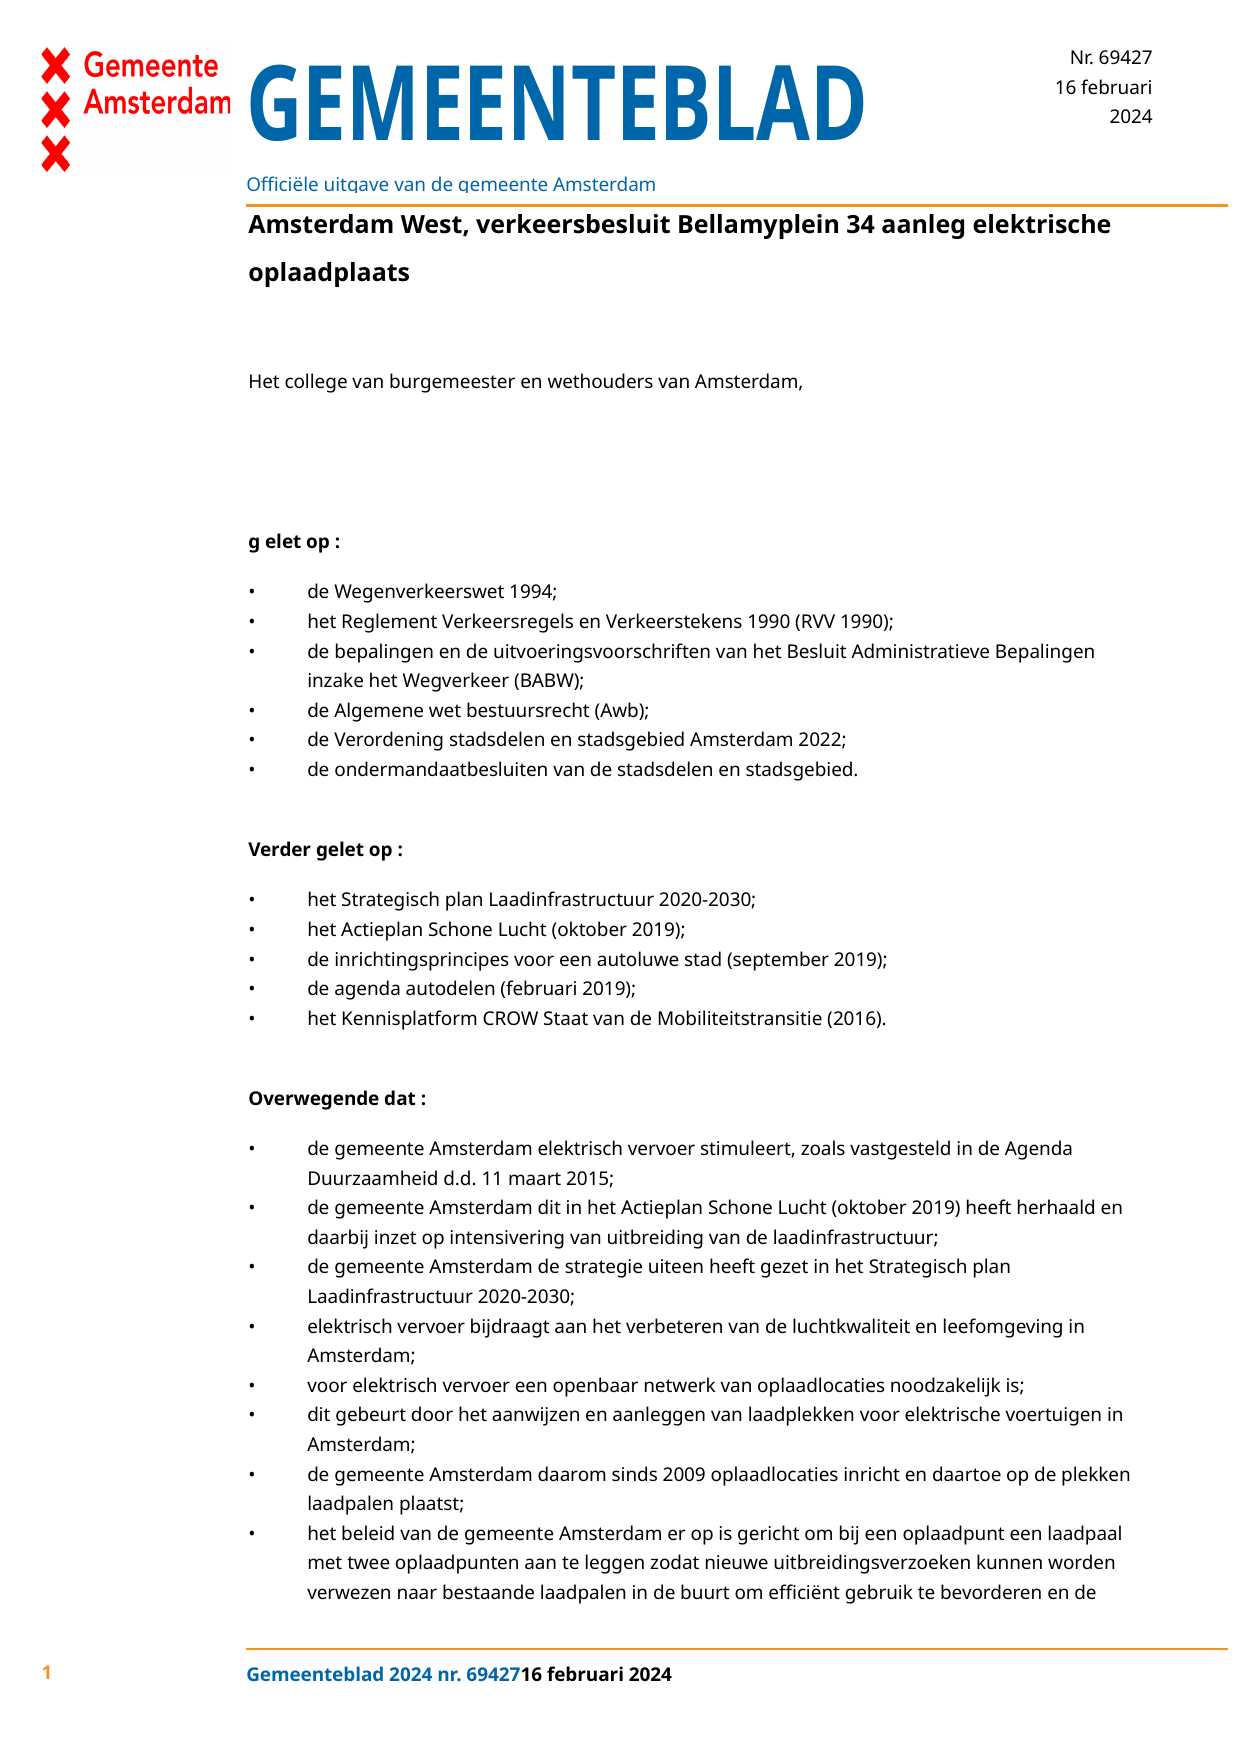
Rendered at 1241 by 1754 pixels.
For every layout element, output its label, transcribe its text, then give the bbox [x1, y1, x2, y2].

list de ondermandaatbesluiten van de stadsdelen en stadsgebied. [248, 756, 1152, 782]
text Amsterdam West, verkeersbesluit Bellamyplein 34 aanleg elektrische oplaadplaats [248, 207, 1152, 288]
list de Verordening stadsdelen en stadsgebied Amsterdam 2022; [248, 727, 1152, 752]
list de inrichtingsprincipes voor een autoluwe stad (september 2019); [248, 946, 1152, 971]
list de gemeente Amsterdam de strategie uiteen heeft gezet in het Strategisch plan Laadinfrastructuur 2020-2030; [248, 1254, 1152, 1309]
text Verder gelet op : [248, 836, 1152, 862]
text Het college van burgemeester en wethouders van Amsterdam, [248, 368, 1152, 394]
list de bepalingen en de uitvoeringsvoorschriften van het Besluit Administratieve Bepalingen inzake het Wegverkeer (BABW); [248, 638, 1152, 693]
list het beleid van de gemeente Amsterdam er op is gericht om bij een oplaadpunt een laadpaal met twee oplaadpunten aan te leggen zodat nieuwe uitbreidingsverzoeken kunnen worden verwezen naar bestaande laadpalen in de buurt om efficiënt gebruik te bevorderen en de [248, 1520, 1152, 1605]
list de gemeente Amsterdam elektrisch vervoer stimuleert, zoals vastgesteld in de Agenda Duurzaamheid d.d. 11 maart 2015; [248, 1135, 1152, 1191]
list elektrisch vervoer bijdraagt aan het verbeteren van de luchtkwaliteit en leefomgeving in Amsterdam; [248, 1313, 1152, 1368]
list dit gebeurt door het aanwijzen en aanleggen van laadplekken voor elektrische voertuigen in Amsterdam; [248, 1402, 1152, 1457]
list de gemeente Amsterdam daarom sinds 2009 oplaadlocaties inricht en daartoe op de plekken laadpalen plaatst; [248, 1461, 1152, 1516]
list de Wegenverkeerswet 1994; [248, 579, 1152, 604]
list voor elektrisch vervoer een openbaar netwerk van oplaadlocaties noodzakelijk is; [248, 1372, 1152, 1398]
text g elet op : [248, 528, 1152, 554]
list het Kennisplatform CROW Staat van de Mobiliteitstransitie (2016). [248, 1005, 1152, 1031]
list het Actieplan Schone Lucht (oktober 2019); [248, 916, 1152, 942]
list de gemeente Amsterdam dit in het Actieplan Schone Lucht (oktober 2019) heeft herhaald en daarbij inzet op intensivering van uitbreiding van de laadinfrastructuur; [248, 1194, 1152, 1250]
list het Reglement Verkeersregels en Verkeerstekens 1990 (RVV 1990); [248, 608, 1152, 634]
picture [41, 47, 231, 172]
list het Strategisch plan Laadinfrastructuur 2020-2030; [248, 887, 1152, 912]
list de agenda autodelen (februari 2019); [248, 975, 1152, 1001]
list de Algemene wet bestuursrecht (Awb); [248, 697, 1152, 723]
text Overwegende dat : [248, 1085, 1152, 1111]
